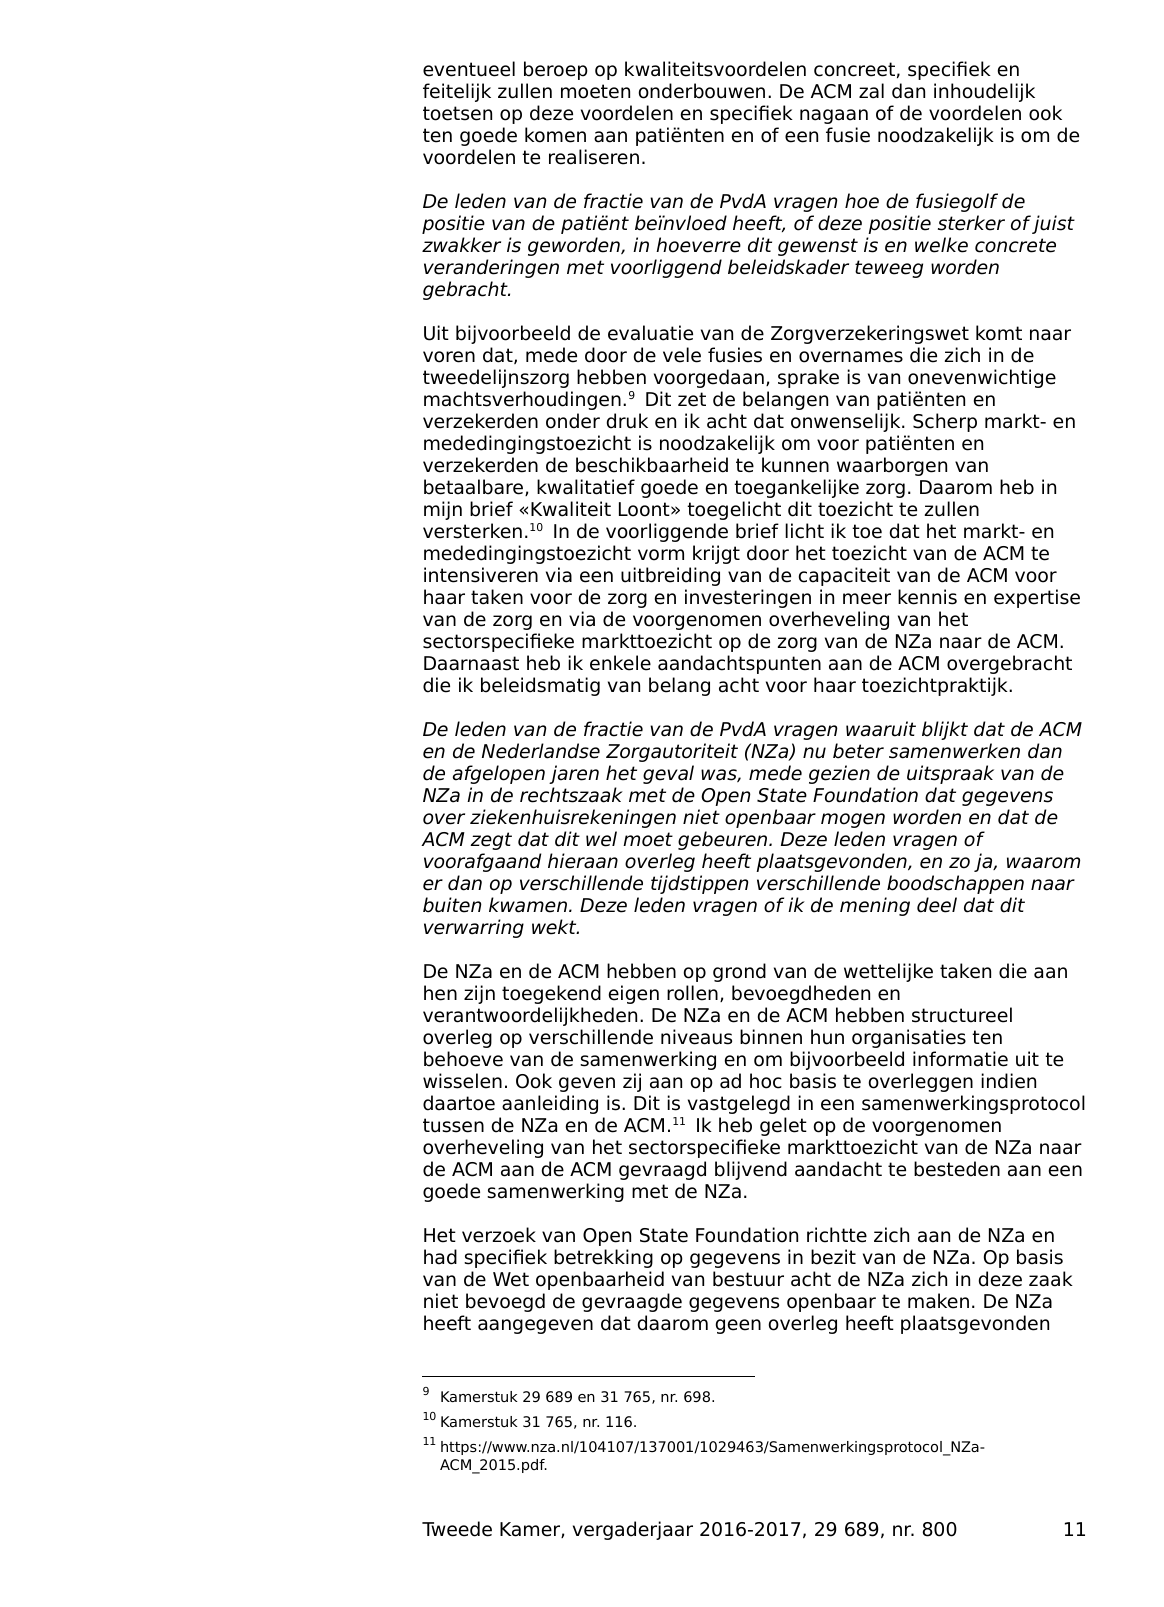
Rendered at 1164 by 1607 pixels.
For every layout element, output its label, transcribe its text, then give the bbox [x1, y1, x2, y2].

text Kamerstuk 29 689 en 31 765, nr. 698. [422, 1385, 1087, 1407]
text De leden van de fractie van de PvdA vragen hoe de fusiegolf de positie van de patiënt beïnvloed heeft, of deze positie sterker of juist zwakker is geworden, in hoeverre dit gewenst is en welke concrete veranderingen met voorliggend beleidskader teweeg worden gebracht. [422, 191, 1087, 301]
text Uit bijvoorbeeld de evaluatie van de Zorgverzekeringswet komt naar voren dat, mede door de vele fusies en overnames die zich in de tweedelijnszorg hebben voorgedaan, sprake is van onevenwichtige machtsverhoudingen. Dit zet de belangen van patiënten en verzekerden onder druk en ik acht dat onwenselijk. Scherp markt- en mededingingstoezicht is noodzakelijk om voor patiënten en verzekerden de beschikbaarheid te kunnen waarborgen van betaalbare, kwalitatief goede en toegankelijke zorg. Daarom heb in mijn brief «Kwaliteit Loont» toegelicht dit toezicht te zullen versterken. In de voorliggende brief licht ik toe dat het markt- en mededingingstoezicht vorm krijgt door het toezicht van de ACM te intensiveren via een uitbreiding van de capaciteit van de ACM voor haar taken voor de zorg en investeringen in meer kennis en expertise van de zorg en via de voorgenomen overheveling van het sectorspecifieke markttoezicht op de zorg van de NZa naar de ACM. Daarnaast heb ik enkele aandachtspunten aan de ACM overgebracht die ik beleidsmatig van belang acht voor haar toezichtpraktijk. [422, 323, 1087, 697]
text De leden van de fractie van de PvdA vragen waaruit blijkt dat de ACM en de Nederlandse Zorgautoriteit (NZa) nu beter samenwerken dan de afgelopen jaren het geval was, mede gezien de uitspraak van de NZa in de rechtszaak met de Open State Foundation dat gegevens over ziekenhuisrekeningen niet openbaar mogen worden en dat de ACM zegt dat dit wel moet gebeuren. Deze leden vragen of voorafgaand hieraan overleg heeft plaatsgevonden, en zo ja, waarom er dan op verschillende tijdstippen verschillende boodschappen naar buiten kwamen. Deze leden vragen of ik de mening deel dat dit verwarring wekt. [422, 719, 1087, 939]
text Het verzoek van Open State Foundation richtte zich aan de NZa en had specifiek betrekking op gegevens in bezit van de NZa. Op basis van de Wet openbaarheid van bestuur acht de NZa zich in deze zaak niet bevoegd de gevraagde gegevens openbaar te maken. De NZa heeft aangegeven dat daarom geen overleg heeft plaatsgevonden [422, 1225, 1087, 1335]
text De NZa en de ACM hebben op grond van de wettelijke taken die aan hen zijn toegekend eigen rollen, bevoegdheden en verantwoordelijkheden. De NZa en de ACM hebben structureel overleg op verschillende niveaus binnen hun organisaties ten behoeve van de samenwerking en om bijvoorbeeld informatie uit te wisselen. Ook geven zij aan op ad hoc basis te overleggen indien daartoe aanleiding is. Dit is vastgelegd in een samenwerkingsprotocol tussen de NZa en de ACM. Ik heb gelet op de voorgenomen overheveling van het sectorspecifieke markttoezicht van de NZa naar de ACM aan de ACM gevraagd blijvend aandacht te besteden aan een goede samenwerking met de NZa. [422, 961, 1087, 1203]
text Kamerstuk 31 765, nr. 116. [422, 1410, 1087, 1432]
text https://www.nza.nl/104107/137001/1029463/Samenwerkingsprotocol_NZa-ACM_2015.pdf. [422, 1435, 1087, 1474]
text eventueel beroep op kwaliteitsvoordelen concreet, specifiek en feitelijk zullen moeten onderbouwen. De ACM zal dan inhoudelijk toetsen op deze voordelen en specifiek nagaan of de voordelen ook ten goede komen aan patiënten en of een fusie noodzakelijk is om de voordelen te realiseren. [422, 59, 1087, 169]
